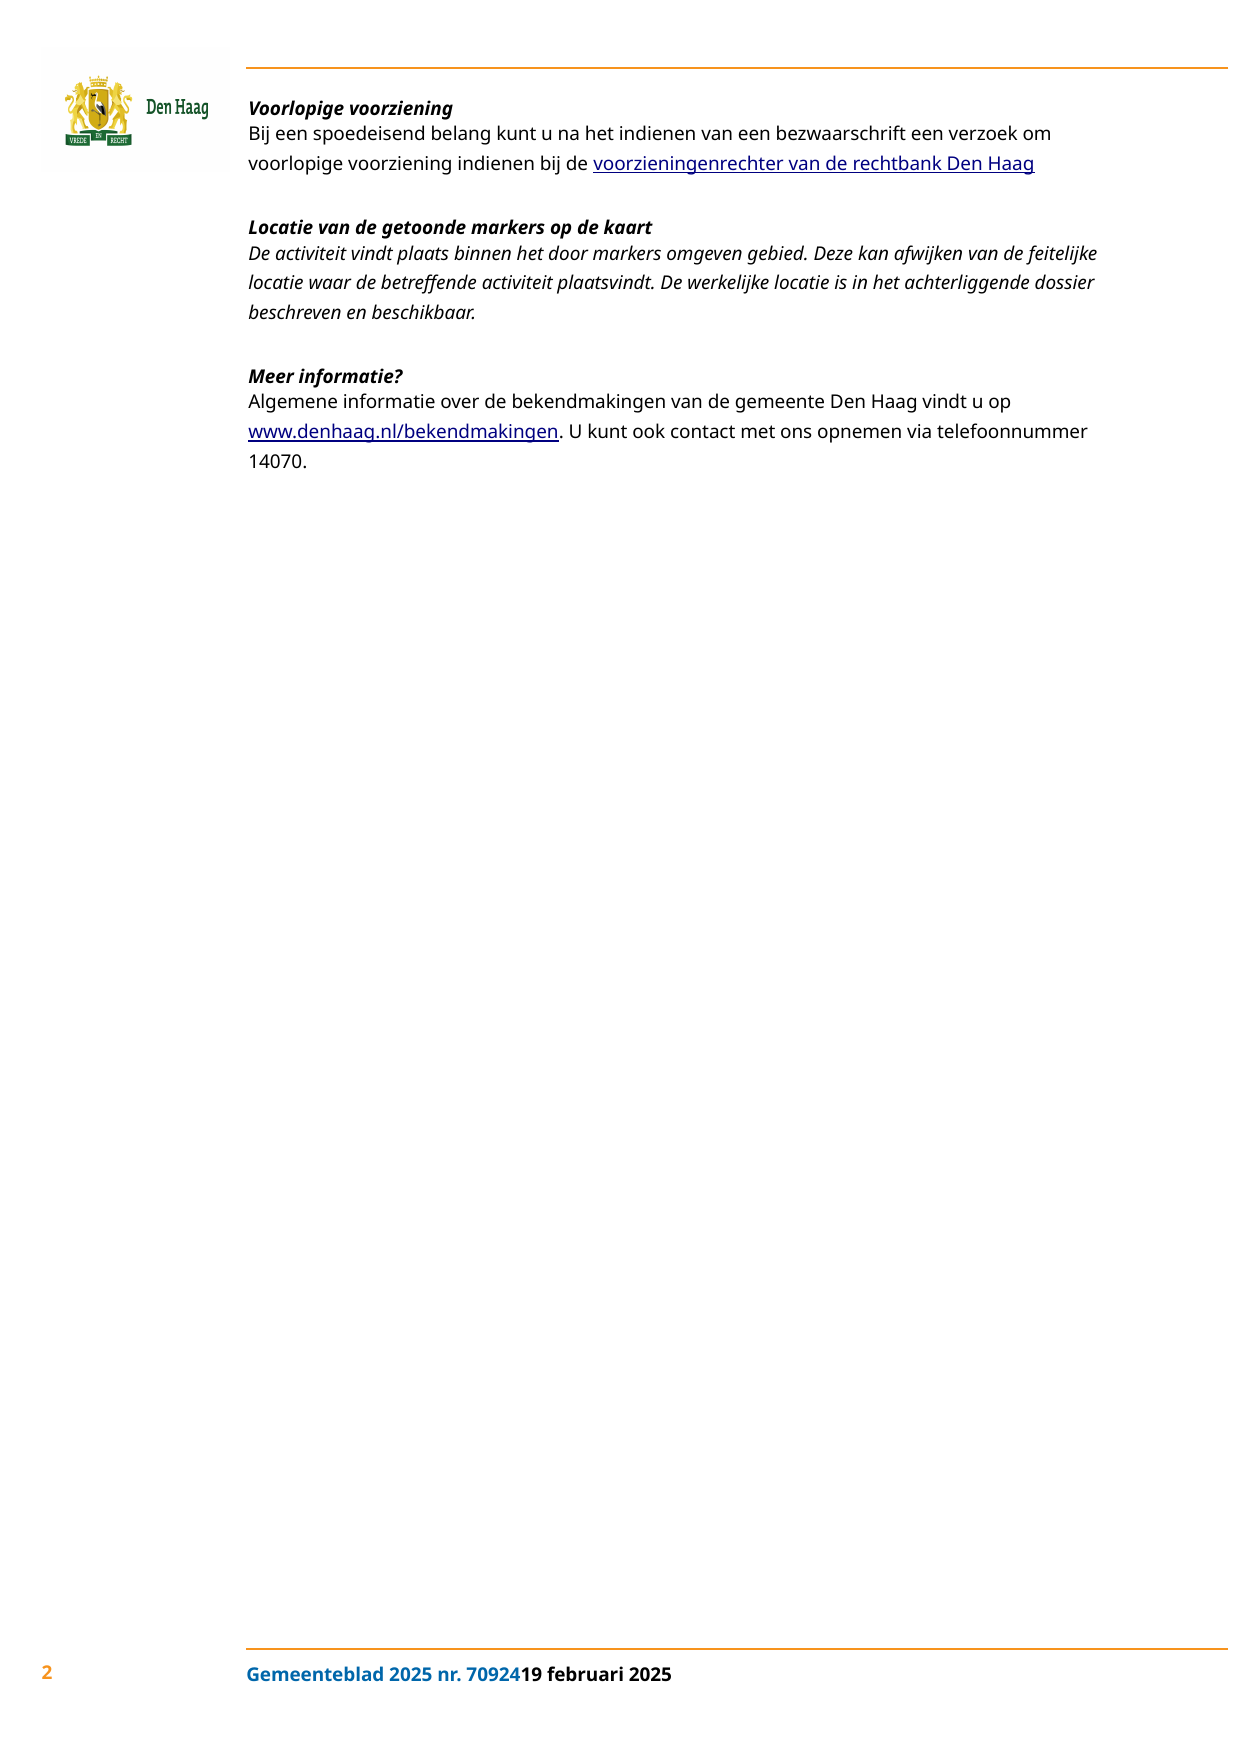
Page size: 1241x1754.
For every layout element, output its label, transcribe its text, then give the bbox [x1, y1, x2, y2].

text Meer informatie? [248, 363, 1152, 389]
text Locatie van de getoonde markers op de kaart [248, 214, 1152, 240]
text Voorlopige voorziening [248, 95, 1152, 121]
text Bij een spoedeisend belang kunt u na het indienen van een bezwaarschrift een verzoek om voorlopige voorziening indienen bij de voorzieningenrechter van de rechtbank Den Haag [248, 121, 1152, 176]
text Algemene informatie over de bekendmakingen van de gemeente Den Haag vindt u op www.denhaag.nl/bekendmakingen. U kunt ook contact met ons opnemen via telefoonnummer 14070. [248, 389, 1152, 473]
picture [41, 47, 231, 172]
text De activiteit vindt plaats binnen het door markers omgeven gebied. Deze kan afwijken van de feitelijke locatie waar de betreffende activiteit plaatsvindt. De werkelijke locatie is in het achterliggende dossier beschreven en beschikbaar. [248, 240, 1152, 325]
